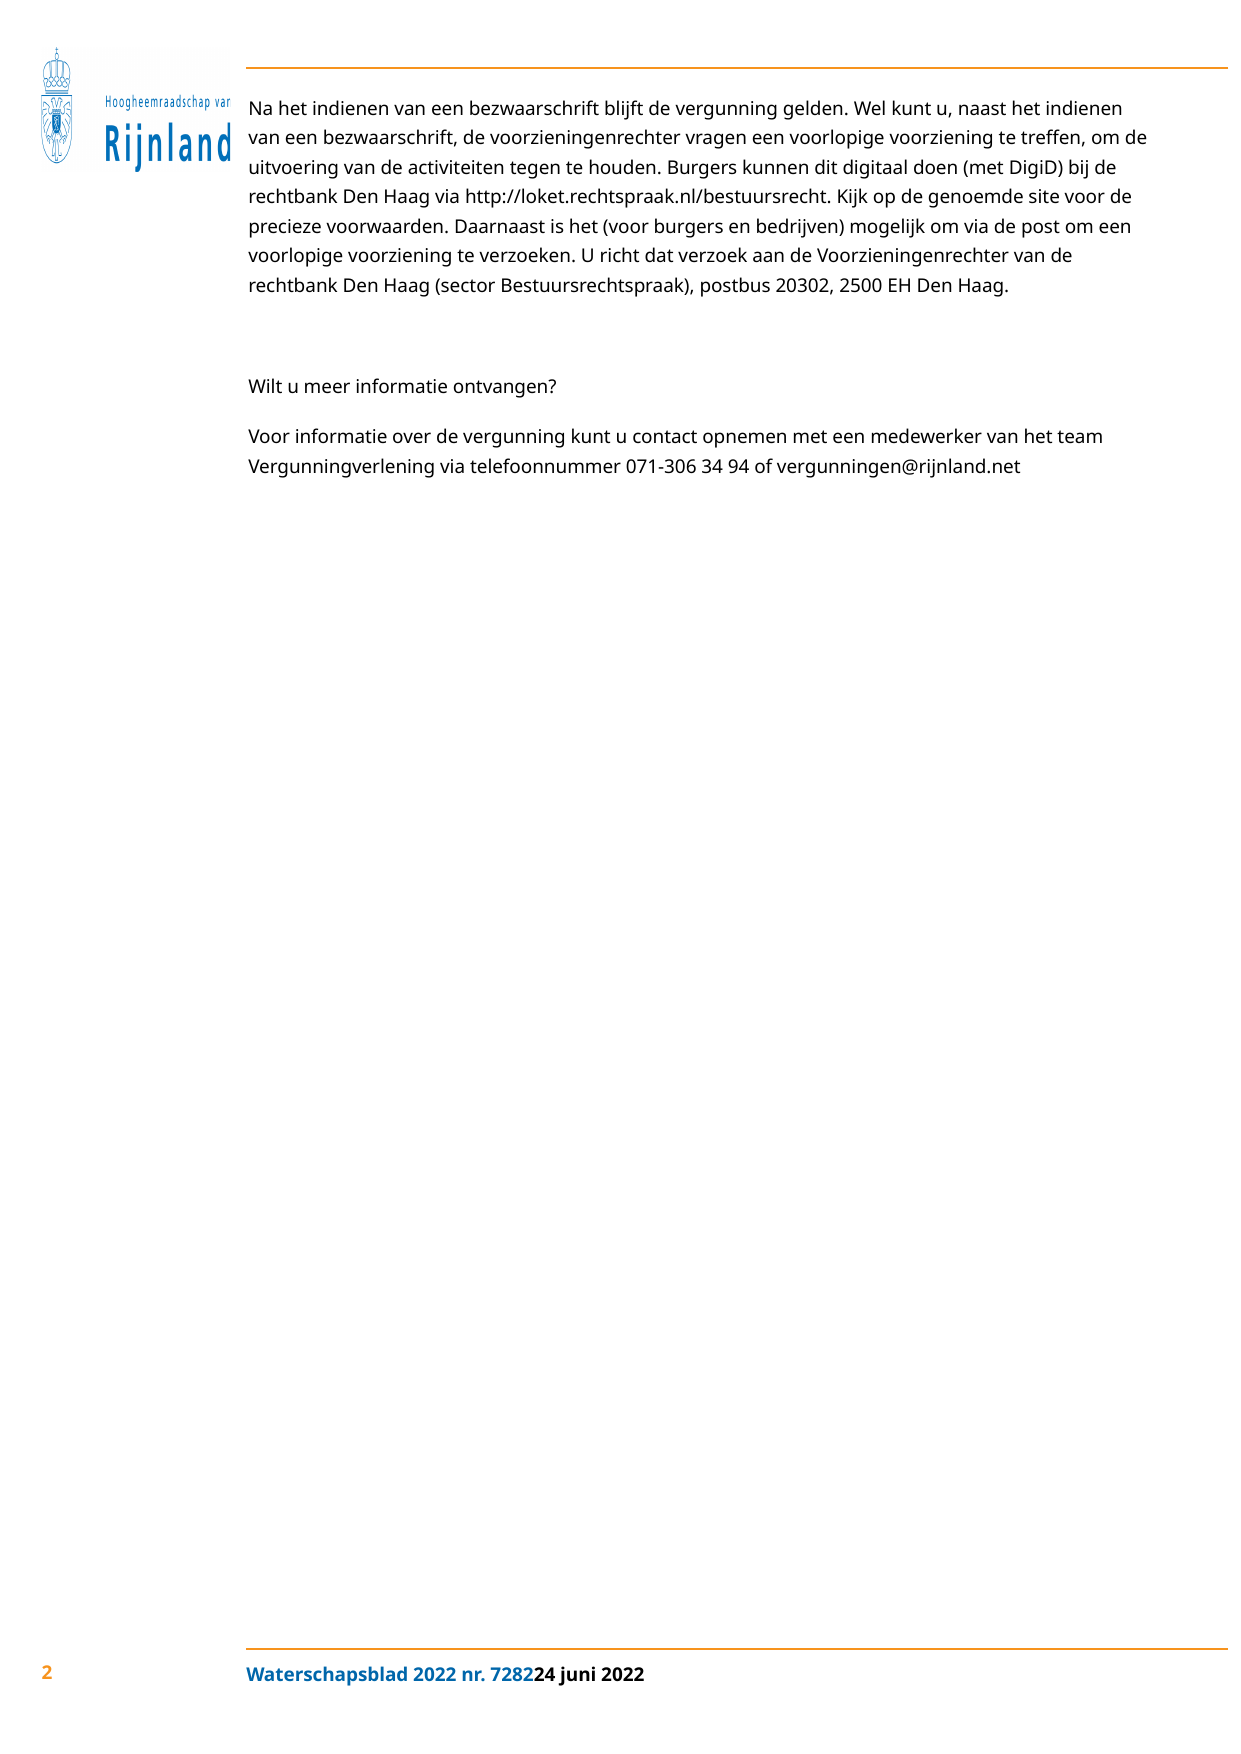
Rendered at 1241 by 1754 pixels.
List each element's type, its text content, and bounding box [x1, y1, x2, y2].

text Wilt u meer informatie ontvangen? [248, 373, 1152, 399]
text Voor informatie over de vergunning kunt u contact opnemen met een medewerker van het team Vergunningverlening via telefoonnummer 071-306 34 94 of vergunningen@rijnland.net [248, 423, 1152, 479]
picture [41, 47, 231, 172]
text Na het indienen van een bezwaarschrift blijft de vergunning gelden. Wel kunt u, naast het indienen van een bezwaarschrift, de voorzieningenrechter vragen een voorlopige voorziening te treffen, om de uitvoering van de activiteiten tegen te houden. Burgers kunnen dit digitaal doen (met DigiD) bij de rechtbank Den Haag via http://loket.rechtspraak.nl/bestuursrecht. Kijk op de genoemde site voor de precieze voorwaarden. Daarnaast is het (voor burgers en bedrijven) mogelijk om via de post om een voorlopige voorziening te verzoeken. U richt dat verzoek aan de Voorzieningenrechter van de rechtbank Den Haag (sector Bestuursrechtspraak), postbus 20302, 2500 EH Den Haag. [248, 95, 1152, 298]
